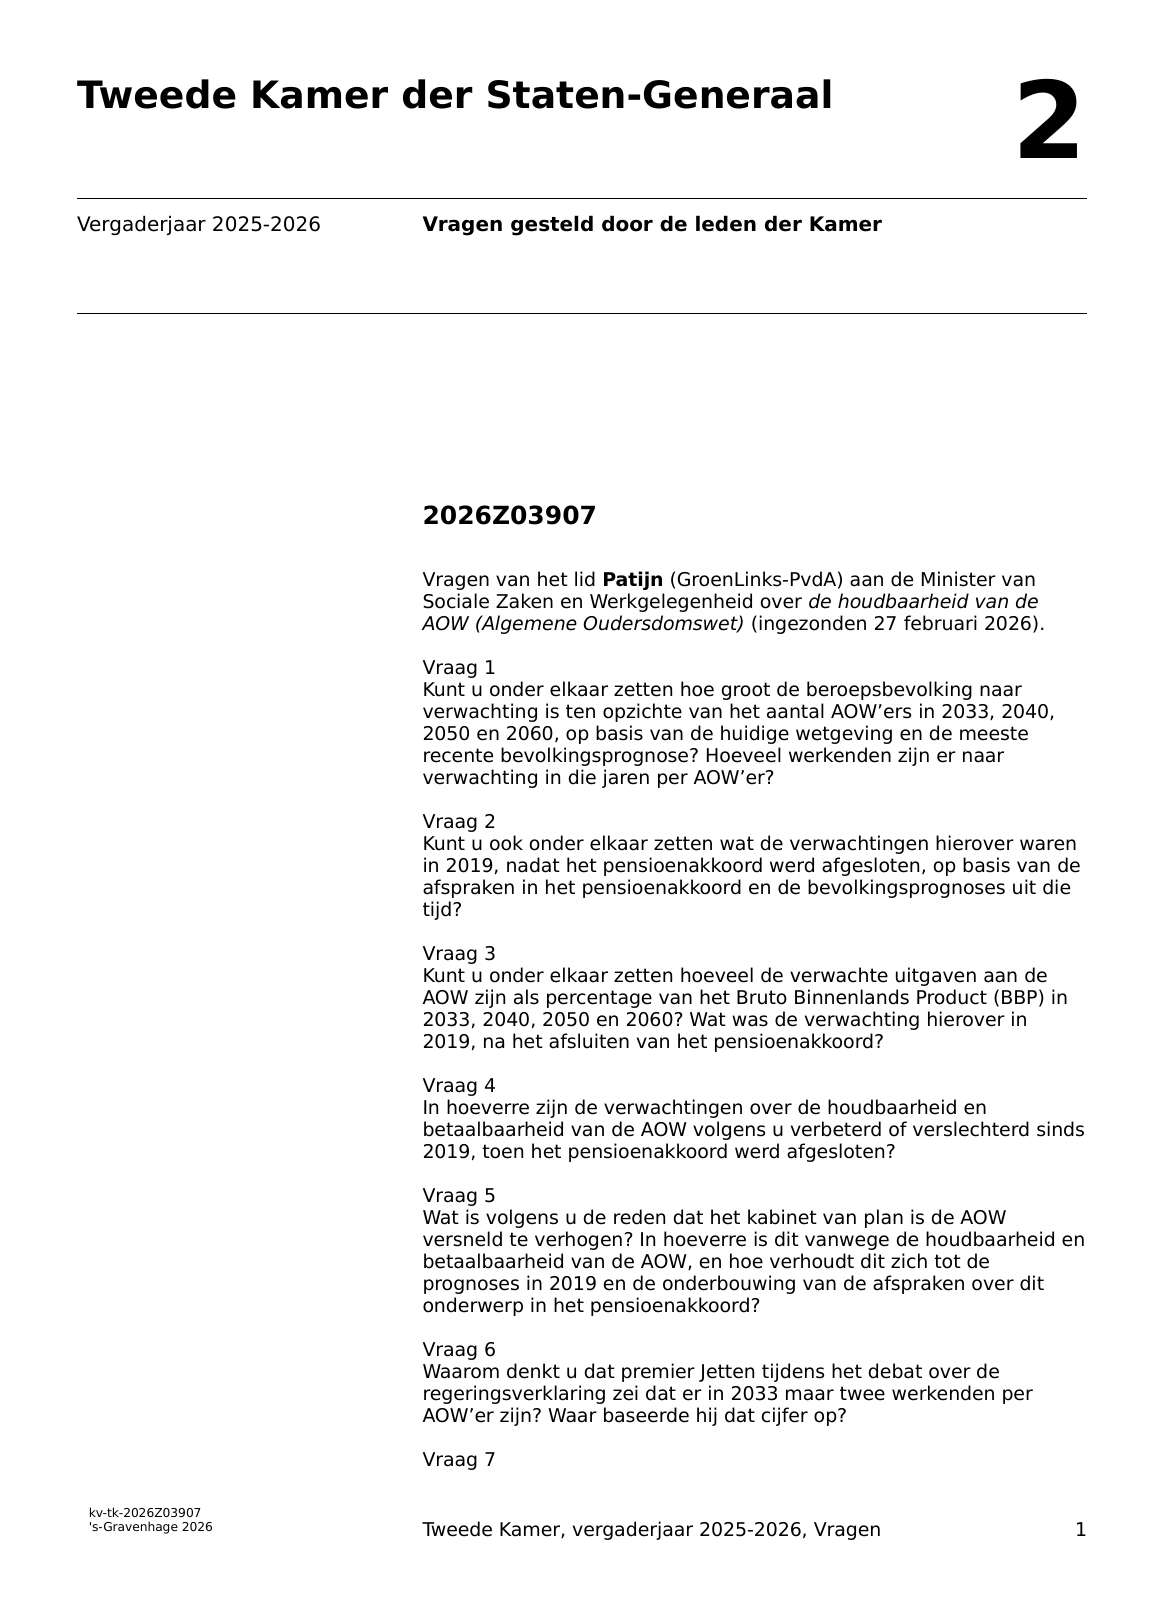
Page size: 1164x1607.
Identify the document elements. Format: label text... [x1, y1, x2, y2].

text Waarom denkt u dat premier Jetten tijdens het debat over de regeringsverklaring zei dat er in 2033 maar twee werkenden per AOW’er zijn? Waar baseerde hij dat cijfer op? [422, 1361, 1087, 1427]
text Vraag 7 [422, 1449, 1087, 1471]
text Vraag 2 [422, 811, 1087, 833]
text Vragen van het lid Patijn (GroenLinks-PvdA) aan de Minister van Sociale Zaken en Werkgelegenheid over de houdbaarheid van de AOW (Algemene Oudersdomswet) (ingezonden 27 februari 2026). [422, 569, 1087, 635]
text Kunt u ook onder elkaar zetten wat de verwachtingen hierover waren in 2019, nadat het pensioenakkoord werd afgesloten, op basis van de afspraken in het pensioenakkoord en de bevolkingsprognoses uit die tijd? [422, 833, 1087, 921]
text kv-tk-2026Z03907 [88, 1506, 323, 1520]
table_header 2 [886, 59, 1087, 198]
text Vraag 6 [422, 1339, 1087, 1361]
text Kunt u onder elkaar zetten hoe groot de beroepsbevolking naar verwachting is ten opzichte van het aantal AOW’ers in 2033, 2040, 2050 en 2060, op basis van de huidige wetgeving en de meeste recente bevolkingsprognose? Hoeveel werkenden zijn er naar verwachting in die jaren per AOW’er? [422, 679, 1087, 789]
text Vraag 4 [422, 1075, 1087, 1097]
text Wat is volgens u de reden dat het kabinet van plan is de AOW versneld te verhogen? In hoeverre is dit vanwege de houdbaarheid en betaalbaarheid van de AOW, en hoe verhoudt dit zich tot de prognoses in 2019 en de onderbouwing van de afspraken over dit onderwerp in het pensioenakkoord? [422, 1207, 1087, 1317]
text 2026Z03907 [422, 501, 1087, 531]
table_cell Vragen gesteld door de leden der Kamer [422, 199, 1087, 313]
text Vraag 3 [422, 943, 1087, 965]
table_cell Vergaderjaar 2025-2026 [77, 199, 422, 313]
text 's-Gravenhage 2026 [88, 1520, 323, 1534]
text Kunt u onder elkaar zetten hoeveel de verwachte uitgaven aan de AOW zijn als percentage van het Bruto Binnenlands Product (BBP) in 2033, 2040, 2050 en 2060? Wat was de verwachting hierover in 2019, na het afsluiten van het pensioenakkoord? [422, 965, 1087, 1053]
table_header Tweede Kamer der Staten-Generaal [77, 59, 886, 198]
text Vraag 5 [422, 1185, 1087, 1207]
text In hoeverre zijn de verwachtingen over de houdbaarheid en betaalbaarheid van de AOW volgens u verbeterd of verslechterd sinds 2019, toen het pensioenakkoord werd afgesloten? [422, 1097, 1087, 1163]
text Vraag 1 [422, 657, 1087, 679]
